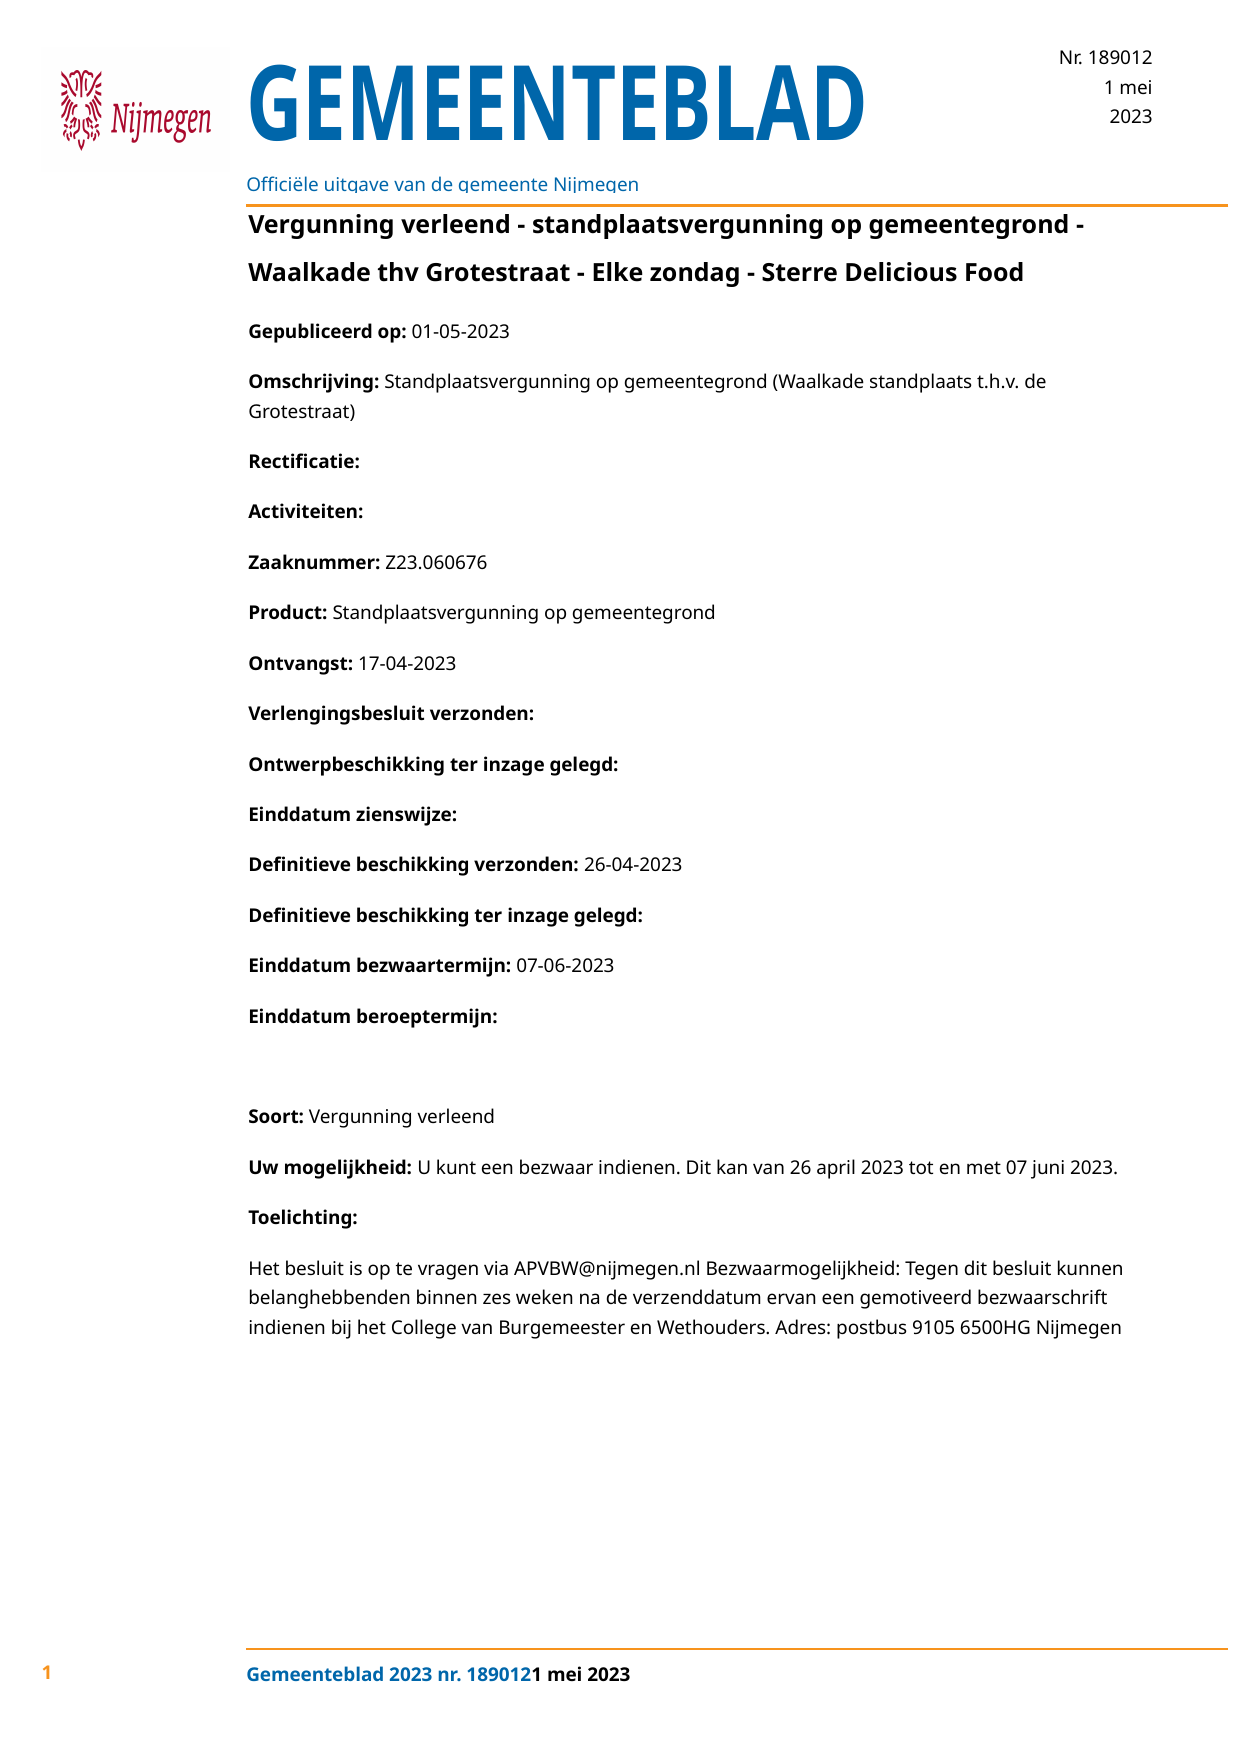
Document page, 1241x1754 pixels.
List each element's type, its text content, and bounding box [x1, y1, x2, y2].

text Uw mogelijkheid: U kunt een bezwaar indienen. Dit kan van 26 april 2023 tot en met 07 juni 2023. [248, 1154, 1152, 1180]
text Definitieve beschikking verzonden: 26-04-2023 [248, 852, 1152, 877]
text Product: Standplaatsvergunning op gemeentegrond [248, 599, 1152, 625]
text Soort: Vergunning verleend [248, 1104, 1152, 1129]
text Zaaknummer: Z23.060676 [248, 549, 1152, 575]
text Definitieve beschikking ter inzage gelegd: [248, 902, 1152, 928]
text Einddatum bezwaartermijn: 07-06-2023 [248, 952, 1152, 978]
text Ontvangst: 17-04-2023 [248, 650, 1152, 676]
text Toelichting: [248, 1204, 1152, 1230]
text Ontwerpbeschikking ter inzage gelegd: [248, 751, 1152, 777]
text Einddatum beroeptermijn: [248, 1003, 1152, 1029]
text Activiteiten: [248, 499, 1152, 524]
text Verlengingsbesluit verzonden: [248, 700, 1152, 726]
text Einddatum zienswijze: [248, 801, 1152, 827]
text Omschrijving: Standplaatsvergunning op gemeentegrond (Waalkade standplaats t.h.v. de Grotestraat) [248, 368, 1152, 424]
text Vergunning verleend - standplaatsvergunning op gemeentegrond - Waalkade thv Grotestraat - Elke zondag - Sterre Delicious Food [248, 207, 1152, 288]
picture [41, 47, 231, 172]
text Rectificatie: [248, 448, 1152, 474]
text Gepubliceerd op: 01-05-2023 [248, 318, 1152, 344]
text Het besluit is op te vragen via APVBW@nijmegen.nl Bezwaarmogelijkheid: Tegen dit besluit kunnen belanghebbenden binnen zes weken na de verzenddatum ervan een gemotiveerd bezwaarschrift indienen bij het College van Burgemeester en Wethouders. Adres: postbus 9105 6500HG Nijmegen [248, 1255, 1152, 1340]
